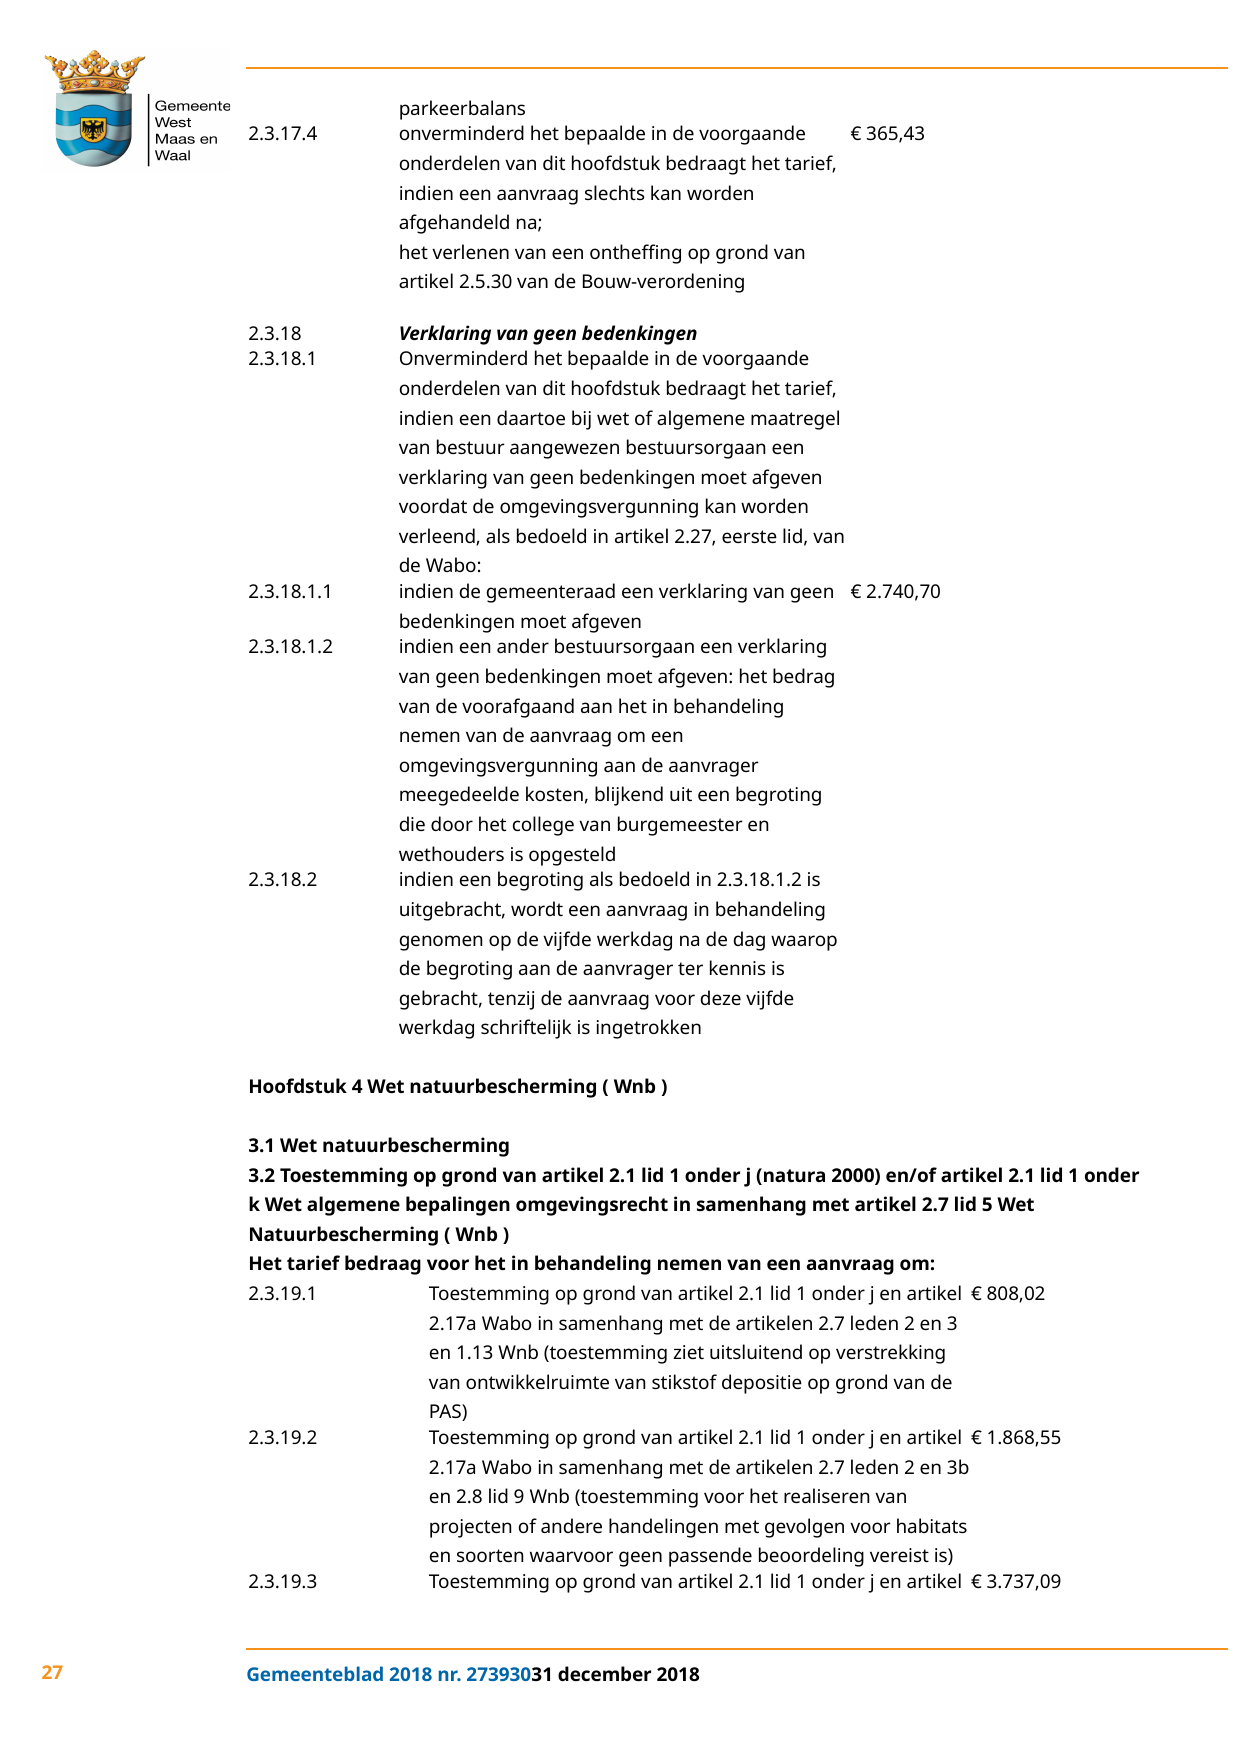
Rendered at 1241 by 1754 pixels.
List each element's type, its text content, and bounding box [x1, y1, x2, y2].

text Hoofdstuk 4 Wet natuurbescherming ( Wnb ) [248, 1073, 1152, 1099]
table_cell indien een ander bestuursorgaan een verklaring van geen bedenkingen moet afgeven: het bedrag van de voorafgaand aan het in behandeling nemen van de aanvraag om een omgevingsvergunning aan de aanvrager meegedeelde kosten, blijkend uit een begroting die door het college van burgemeester en wethouders is opgesteld [399, 634, 850, 867]
table_cell 2.3.18.1.1 [248, 579, 398, 634]
table_cell [248, 95, 398, 121]
table_cell [850, 294, 1152, 320]
table_cell [850, 867, 1152, 1040]
table_cell indien een begroting als bedoeld in 2.3.18.1.2 is uitgebracht, wordt een aanvraag in behandeling genomen op de vijfde werkdag na de dag waarop de begroting aan de aanvrager ter kennis is gebracht, tenzij de aanvraag voor deze vijfde werkdag schriftelijk is ingetrokken [399, 867, 850, 1040]
table_cell [399, 294, 850, 320]
table_cell € 3.737,09 [971, 1568, 1152, 1594]
text 3.2 Toestemming op grond van artikel 2.1 lid 1 onder j (natura 2000) en/of artikel 2.1 lid 1 onder k Wet algemene bepalingen omgevingsrecht in samenhang met artikel 2.7 lid 5 Wet Natuurbescherming ( Wnb ) [248, 1162, 1152, 1247]
text 3.1 Wet natuurbescherming [248, 1132, 1152, 1158]
table_cell Toestemming op grond van artikel 2.1 lid 1 onder j en artikel [429, 1568, 971, 1594]
table_cell 2.3.18.1 [248, 346, 398, 578]
picture [41, 47, 231, 172]
table_cell [850, 320, 1152, 346]
table_header 2.3.19.1 [248, 1280, 429, 1424]
table_cell [248, 294, 398, 320]
table_cell 2.3.19.2 [248, 1424, 429, 1568]
table_cell indien de gemeenteraad een verklaring van geen bedenkingen moet afgeven [399, 579, 850, 634]
table_header Toestemming op grond van artikel 2.1 lid 1 onder j en artikel 2.17a Wabo in samenhang met de artikelen 2.7 leden 2 en 3 en 1.13 Wnb (toestemming ziet uitsluitend op verstrekking van ontwikkelruimte van stikstof depositie op grond van de PAS) [429, 1280, 971, 1424]
table_cell [850, 634, 1152, 867]
table_cell € 365,43 [850, 121, 1152, 294]
table_cell Onverminderd het bepaalde in de voorgaande onderdelen van dit hoofdstuk bedraagt het tarief, indien een daartoe bij wet of algemene maatregel van bestuur aangewezen bestuursorgaan een verklaring van geen bedenkingen moet afgeven voordat de omgevingsvergunning kan worden verleend, als bedoeld in artikel 2.27, eerste lid, van de Wabo: [399, 346, 850, 578]
table_cell [850, 95, 1152, 121]
table_cell Toestemming op grond van artikel 2.1 lid 1 onder j en artikel 2.17a Wabo in samenhang met de artikelen 2.7 leden 2 en 3b en 2.8 lid 9 Wnb (toestemming voor het realiseren van projecten of andere handelingen met gevolgen voor habitats en soorten waarvoor geen passende beoordeling vereist is) [429, 1424, 971, 1568]
table_cell 2.3.17.4 [248, 121, 398, 294]
table_cell 2.3.18 [248, 320, 398, 346]
table_cell [850, 346, 1152, 578]
table_cell parkeerbalans [399, 95, 850, 121]
table_cell 2.3.18.2 [248, 867, 398, 1040]
table_cell € 2.740,70 [850, 579, 1152, 634]
table_cell 2.3.18.1.2 [248, 634, 398, 867]
text Het tarief bedraag voor het in behandeling nemen van een aanvraag om: [248, 1251, 1152, 1276]
table_cell onverminderd het bepaalde in de voorgaande onderdelen van dit hoofdstuk bedraagt het tarief, indien een aanvraag slechts kan worden afgehandeld na; het verlenen van een ontheffing op grond van artikel 2.5.30 van de Bouw-verordening [399, 121, 850, 294]
table_cell 2.3.19.3 [248, 1568, 429, 1594]
table_cell Verklaring van geen bedenkingen [399, 320, 850, 346]
table_header € 808,02 [971, 1280, 1152, 1424]
table_cell € 1.868,55 [971, 1424, 1152, 1568]
